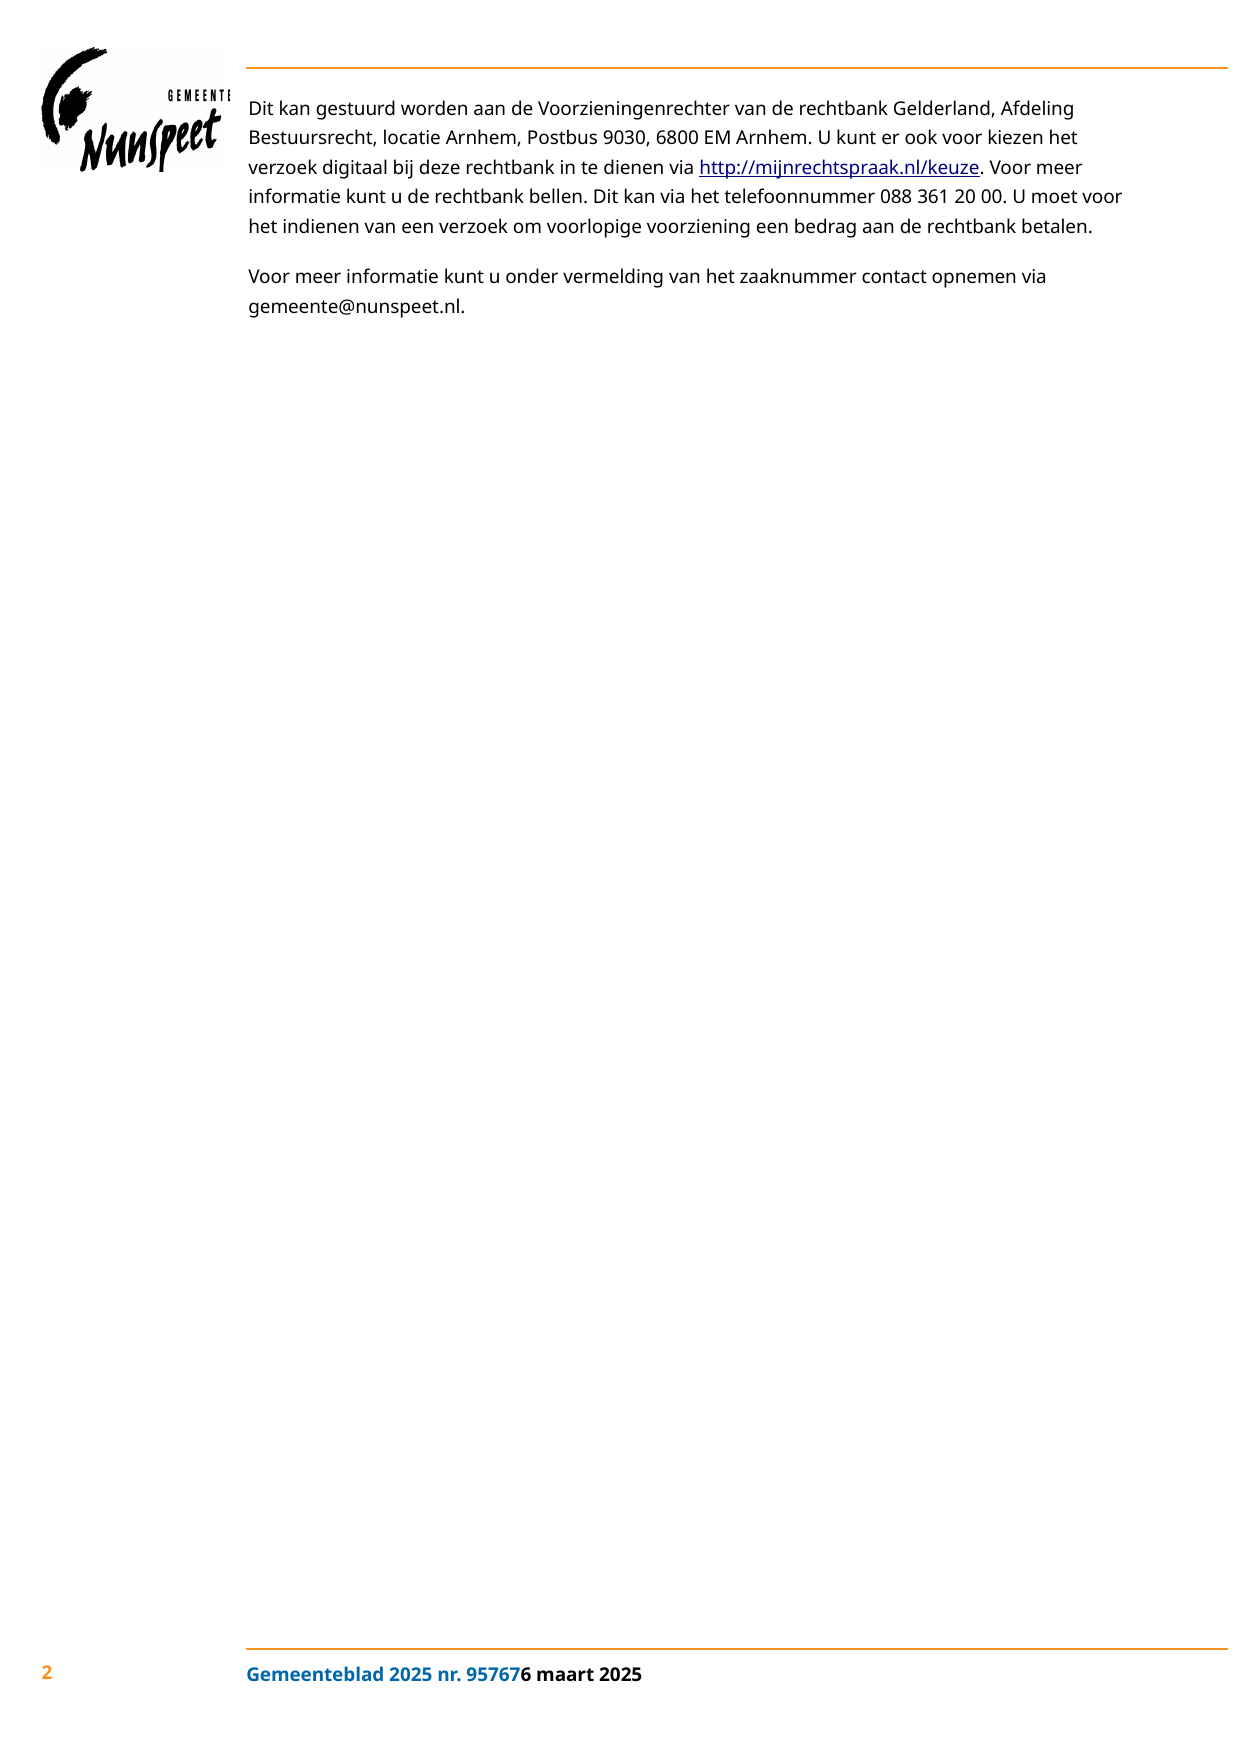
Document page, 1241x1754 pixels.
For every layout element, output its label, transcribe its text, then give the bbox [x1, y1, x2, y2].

text Dit kan gestuurd worden aan de Voorzieningenrechter van de rechtbank Gelderland, Afdeling Bestuursrecht, locatie Arnhem, Postbus 9030, 6800 EM Arnhem. U kunt er ook voor kiezen het verzoek digitaal bij deze rechtbank in te dienen via http://mijnrechtspraak.nl/keuze. Voor meer informatie kunt u de rechtbank bellen. Dit kan via het telefoonnummer 088 361 20 00. U moet voor het indienen van een verzoek om voorlopige voorziening een bedrag aan de rechtbank betalen. [248, 95, 1152, 239]
text Voor meer informatie kunt u onder vermelding van het zaaknummer contact opnemen via gemeente@nunspeet.nl. [248, 263, 1152, 319]
picture [41, 47, 231, 172]
